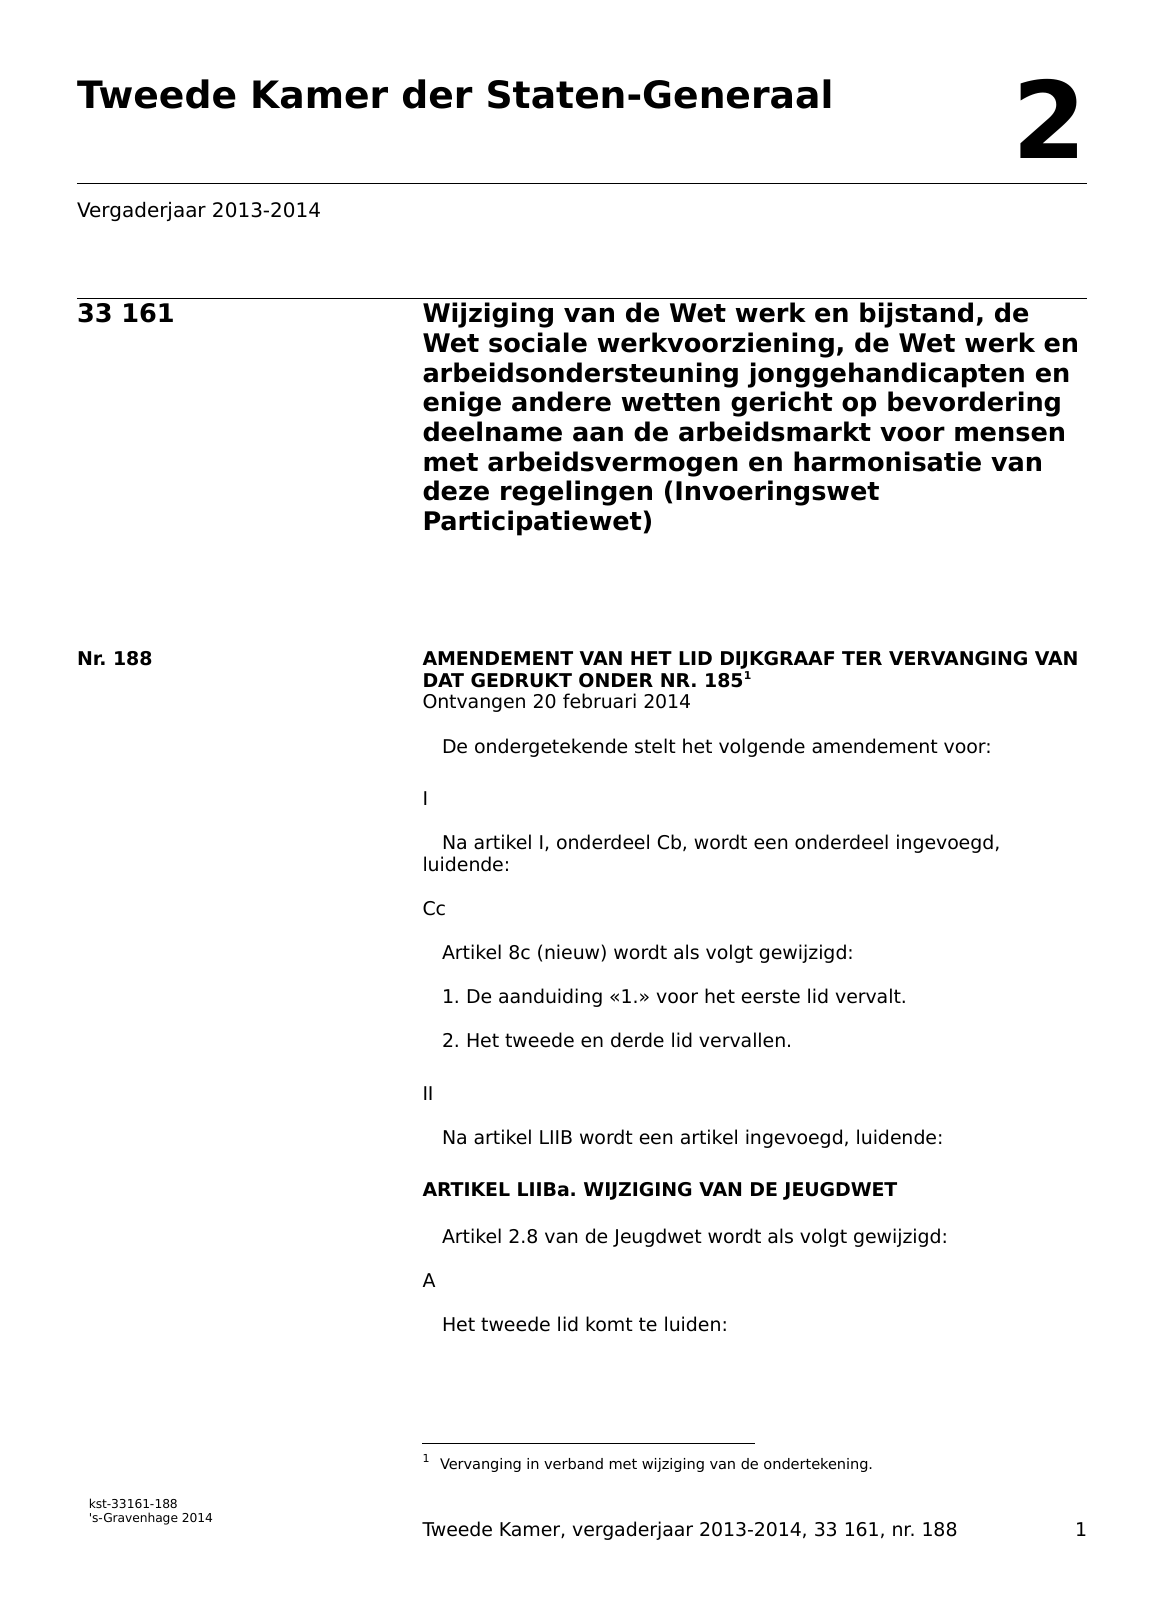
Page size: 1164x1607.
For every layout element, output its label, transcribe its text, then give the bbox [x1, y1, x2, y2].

subtitle II [422, 1082, 1087, 1104]
subtitle ARTIKEL LIIBa. WIJZIGING VAN DE JEUGDWET [422, 1178, 1087, 1201]
text A [422, 1270, 1087, 1292]
table_header 2 [886, 59, 1087, 183]
text 1. De aanduiding «1.» voor het eerste lid vervalt. [422, 986, 1087, 1008]
text Artikel 8c (nieuw) wordt als volgt gewijzigd: [422, 942, 1087, 964]
text Na artikel LIIB wordt een artikel ingevoegd, luidende: [422, 1127, 1087, 1148]
text De ondergetekende stelt het volgende amendement voor: [422, 736, 1087, 758]
text Het tweede lid komt te luiden: [422, 1314, 1087, 1336]
text Na artikel I, onderdeel Cb, wordt een onderdeel ingevoegd, luidende: [422, 832, 1087, 876]
subtitle 33 161 Wijziging van de Wet werk en bijstand, de Wet sociale werkvoorziening, de Wet werk en arbeidsondersteuning jonggehandicapten en enige andere wetten gericht op bevordering deelname aan de arbeidsmarkt voor mensen met arbeidsvermogen en harmonisatie van deze regelingen (Invoeringswet Participatiewet) [77, 299, 1087, 536]
text kst-33161-188 [88, 1497, 323, 1511]
text 's-Gravenhage 2014 [88, 1511, 323, 1525]
table_cell Vergaderjaar 2013-2014 [77, 184, 1087, 298]
text Cc [422, 898, 1087, 920]
text Ontvangen 20 februari 2014 [422, 691, 1087, 713]
text Vervanging in verband met wijziging van de ondertekening. [422, 1452, 1087, 1474]
table_header Tweede Kamer der Staten-Generaal [77, 59, 886, 183]
text 2. Het tweede en derde lid vervallen. [422, 1030, 1087, 1052]
text Artikel 2.8 van de Jeugdwet wordt als volgt gewijzigd: [422, 1226, 1087, 1247]
subtitle Nr. 188 AMENDEMENT VAN HET LID DIJKGRAAF TER VERVANGING VAN DAT GEDRUKT ONDER NR. 185 [77, 647, 1087, 691]
subtitle I [422, 788, 1087, 809]
